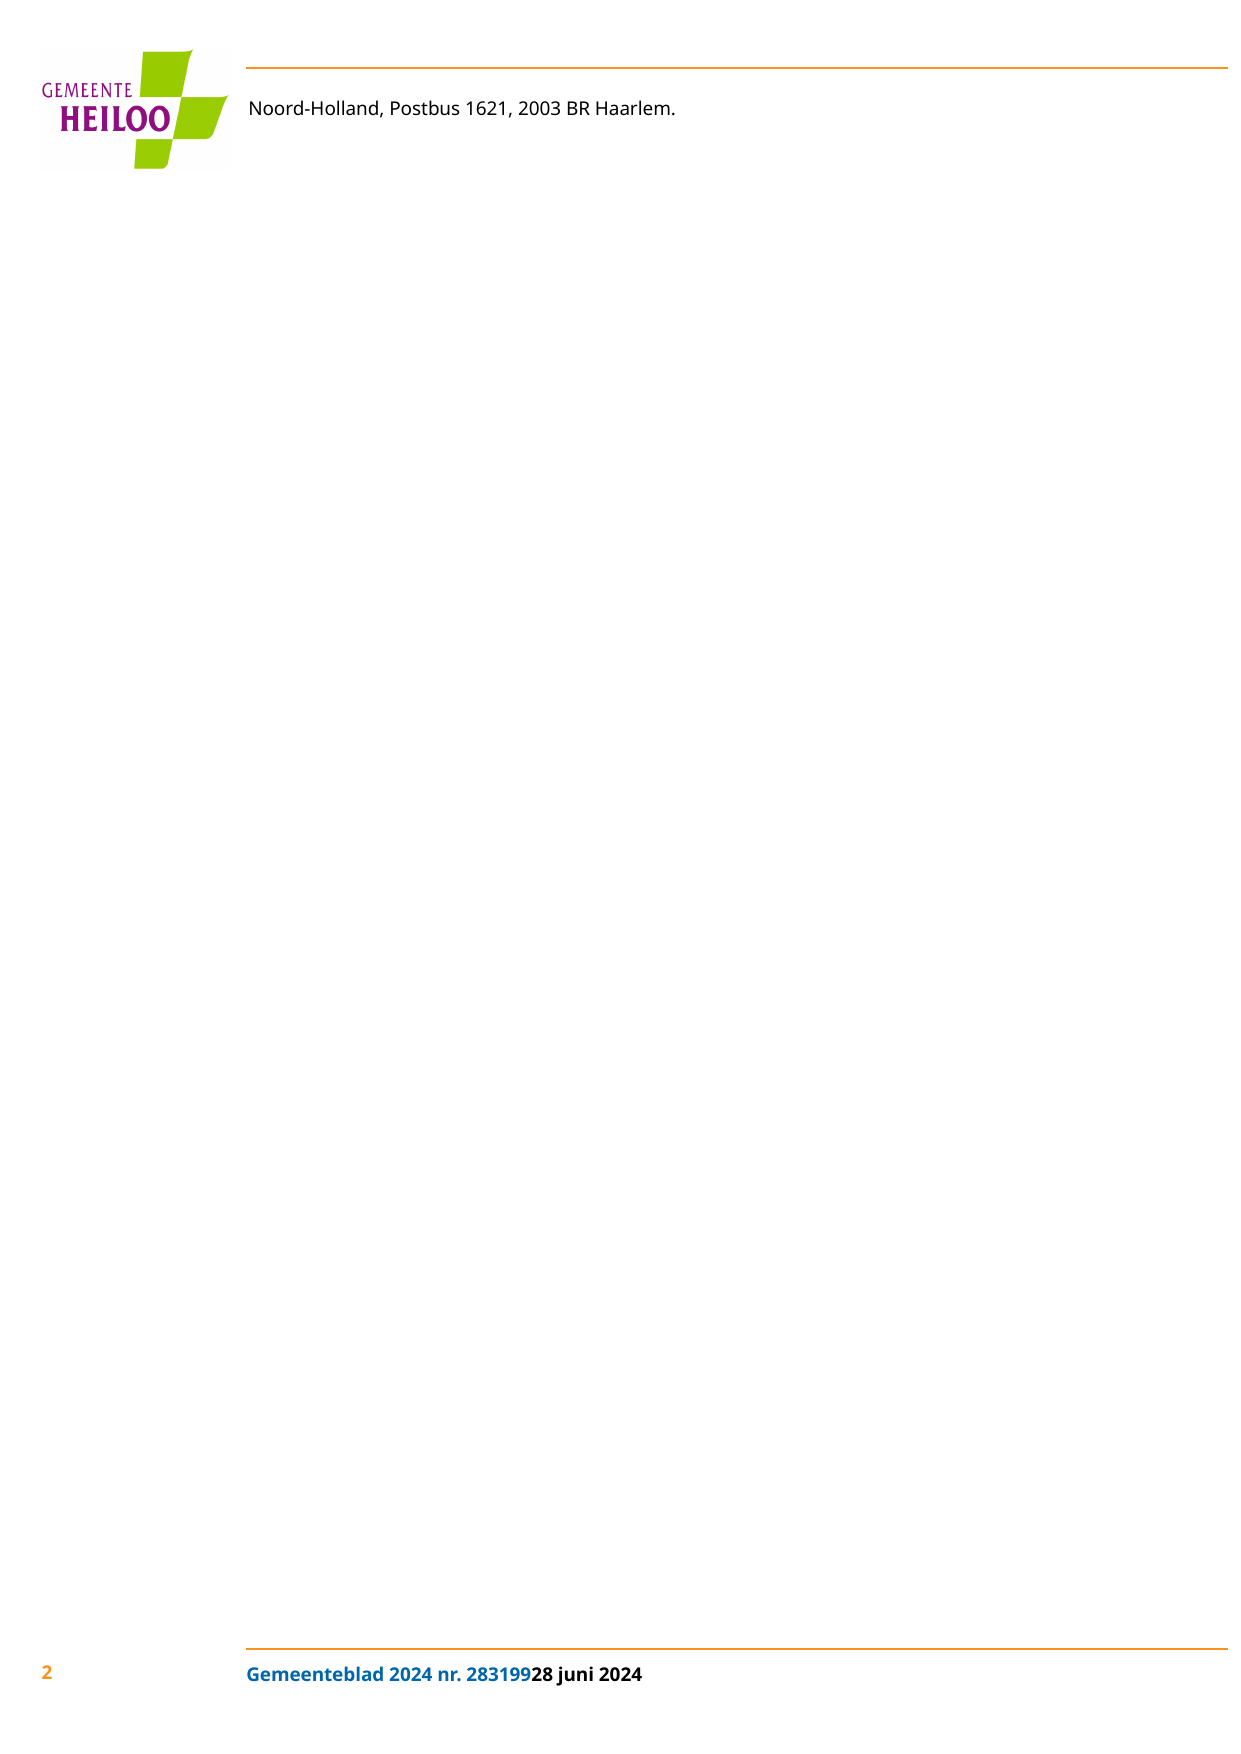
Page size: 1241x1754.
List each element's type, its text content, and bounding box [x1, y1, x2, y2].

text Noord-Holland, Postbus 1621, 2003 BR Haarlem. [248, 95, 1152, 121]
picture [41, 47, 231, 172]
